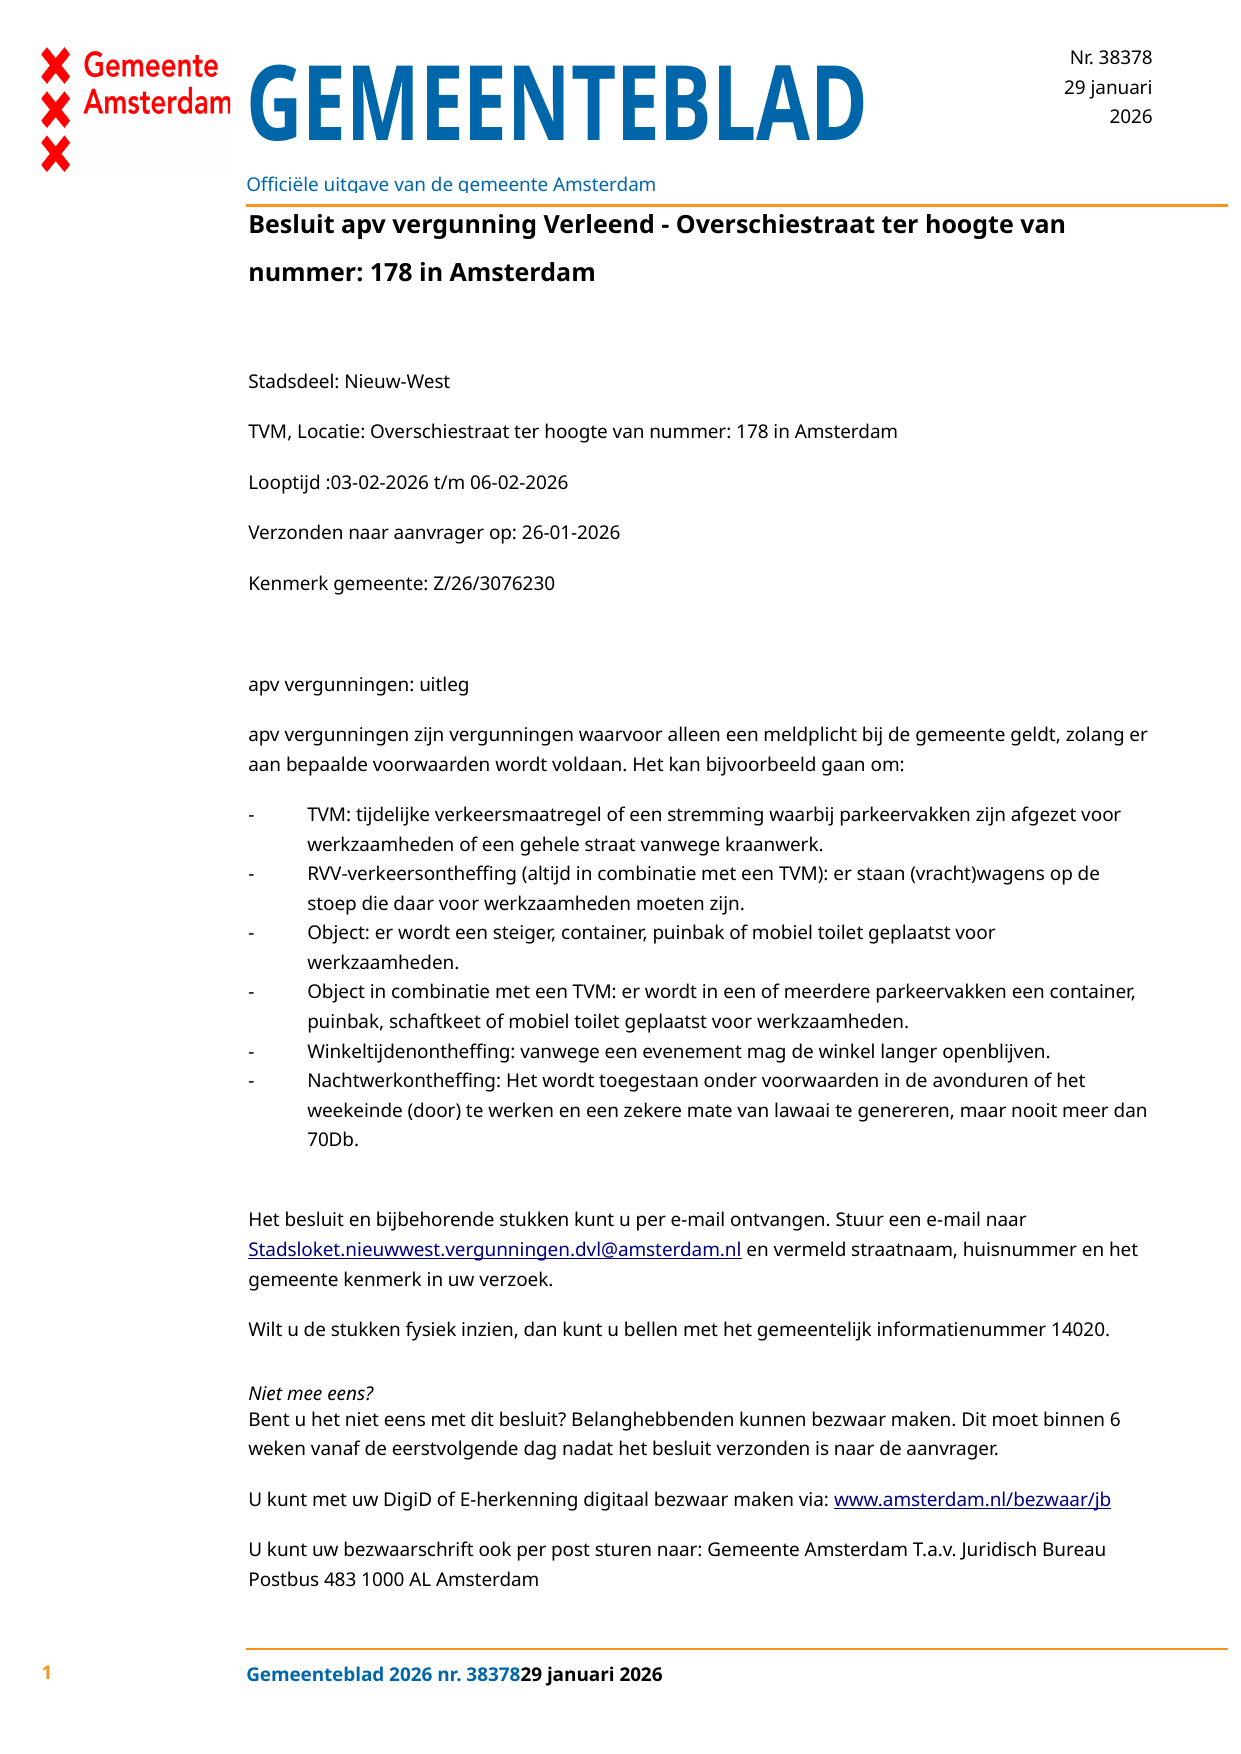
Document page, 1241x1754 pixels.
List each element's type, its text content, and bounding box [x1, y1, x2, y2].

picture [41, 47, 231, 172]
text apv vergunningen zijn vergunningen waarvoor alleen een meldplicht bij de gemeente geldt, zolang er aan bepaalde voorwaarden wordt voldaan. Het kan bijvoorbeeld gaan om: [248, 721, 1152, 777]
list Nachtwerkontheffing: Het wordt toegestaan onder voorwaarden in de avonduren of het weekeinde (door) te werken en een zekere mate van lawaai te genereren, maar nooit meer dan 70Db. [248, 1067, 1152, 1152]
text Besluit apv vergunning Verleend - Overschiestraat ter hoogte van nummer: 178 in Amsterdam [248, 207, 1152, 288]
text Wilt u de stukken fysiek inzien, dan kunt u bellen met het gemeentelijk informatienummer 14020. [248, 1316, 1152, 1342]
text Verzonden naar aanvrager op: 26-01-2026 [248, 519, 1152, 545]
text Het besluit en bijbehorende stukken kunt u per e-mail ontvangen. Stuur een e-mail naar Stadsloket.nieuwwest.vergunningen.dvl@amsterdam.nl en vermeld straatnaam, huisnummer en het gemeente kenmerk in uw verzoek. [248, 1207, 1152, 1292]
text TVM, Locatie: Overschiestraat ter hoogte van nummer: 178 in Amsterdam [248, 419, 1152, 444]
text Looptijd :03-02-2026 t/m 06-02-2026 [248, 469, 1152, 495]
list Object in combinatie met een TVM: er wordt in een of meerdere parkeervakken een container, puinbak, schaftkeet of mobiel toilet geplaatst voor werkzaamheden. [248, 979, 1152, 1034]
list RVV-verkeersontheffing (altijd in combinatie met een TVM): er staan (vracht)wagens op de stoep die daar voor werkzaamheden moeten zijn. [248, 860, 1152, 916]
text U kunt met uw DigiD of E-herkenning digitaal bezwaar maken via: www.amsterdam.nl/bezwaar/jb [248, 1486, 1152, 1512]
text Niet mee eens? [248, 1380, 1152, 1406]
text Bent u het niet eens met dit besluit? Belanghebbenden kunnen bezwaar maken. Dit moet binnen 6 weken vanaf de eerstvolgende dag nadat het besluit verzonden is naar de aanvrager. [248, 1406, 1152, 1461]
list Object: er wordt een steiger, container, puinbak of mobiel toilet geplaatst voor werkzaamheden. [248, 919, 1152, 975]
text Stadsdeel: Nieuw-West [248, 368, 1152, 394]
list Winkeltijdenontheffing: vanwege een evenement mag de winkel langer openblijven. [248, 1038, 1152, 1064]
text apv vergunningen: uitleg [248, 671, 1152, 697]
text U kunt uw bezwaarschrift ook per post sturen naar: Gemeente Amsterdam T.a.v. Juridisch Bureau Postbus 483 1000 AL Amsterdam [248, 1536, 1152, 1592]
text Kenmerk gemeente: Z/26/3076230 [248, 570, 1152, 596]
list TVM: tijdelijke verkeersmaatregel of een stremming waarbij parkeervakken zijn afgezet voor werkzaamheden of een gehele straat vanwege kraanwerk. [248, 801, 1152, 857]
